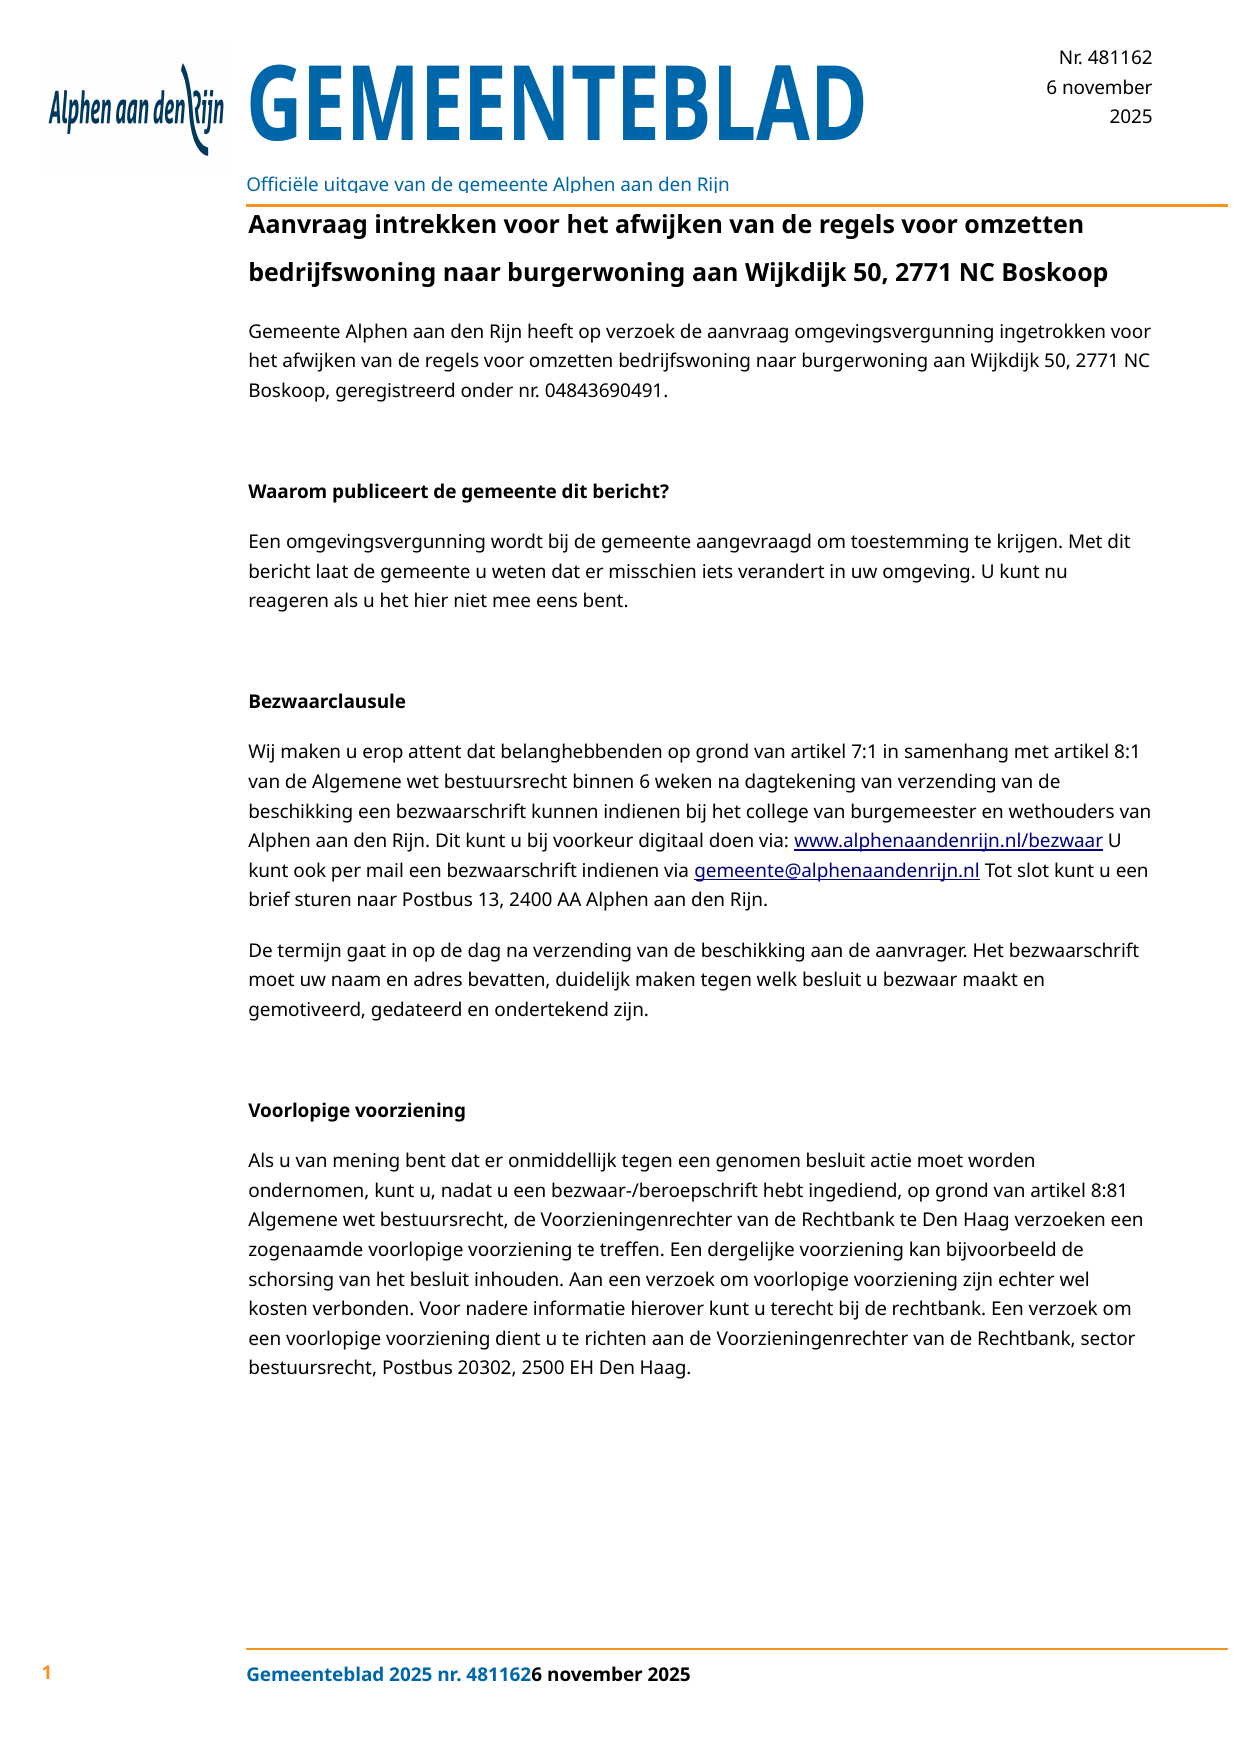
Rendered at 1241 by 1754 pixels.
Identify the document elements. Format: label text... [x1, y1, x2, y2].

picture [41, 47, 231, 172]
text Gemeente Alphen aan den Rijn heeft op verzoek de aanvraag omgevingsvergunning ingetrokken voor het afwijken van de regels voor omzetten bedrijfswoning naar burgerwoning aan Wijkdijk 50, 2771 NC Boskoop, geregistreerd onder nr. 04843690491. [248, 318, 1152, 403]
text Wij maken u erop attent dat belanghebbenden op grond van artikel 7:1 in samenhang met artikel 8:1 van de Algemene wet bestuursrecht binnen 6 weken na dagtekening van verzending van de beschikking een bezwaarschrift kunnen indienen bij het college van burgemeester en wethouders van Alphen aan den Rijn. Dit kunt u bij voorkeur digitaal doen via: www.alphenaandenrijn.nl/bezwaar U kunt ook per mail een bezwaarschrift indienen via gemeente@alphenaandenrijn.nl Tot slot kunt u een brief sturen naar Postbus 13, 2400 AA Alphen aan den Rijn. [248, 739, 1152, 912]
text Voorlopige voorziening [248, 1097, 1152, 1123]
text Waarom publiceert de gemeente dit bericht? [248, 478, 1152, 504]
text De termijn gaat in op de dag na verzending van de beschikking aan de aanvrager. Het bezwaarschrift moet uw naam en adres bevatten, duidelijk maken tegen welk besluit u bezwaar maakt en gemotiveerd, gedateerd en ondertekend zijn. [248, 937, 1152, 1022]
text Aanvraag intrekken voor het afwijken van de regels voor omzetten bedrijfswoning naar burgerwoning aan Wijkdijk 50, 2771 NC Boskoop [248, 207, 1152, 288]
text Een omgevingsvergunning wordt bij de gemeente aangevraagd om toestemming te krijgen. Met dit bericht laat de gemeente u weten dat er misschien iets verandert in uw omgeving. U kunt nu reageren als u het hier niet mee eens bent. [248, 528, 1152, 613]
text Bezwaarclausule [248, 688, 1152, 714]
text Als u van mening bent dat er onmiddellijk tegen een genomen besluit actie moet worden ondernomen, kunt u, nadat u een bezwaar-/beroepschrift hebt ingediend, op grond van artikel 8:81 Algemene wet bestuursrecht, de Voorzieningenrechter van de Rechtbank te Den Haag verzoeken een zogenaamde voorlopige voorziening te treffen. Een dergelijke voorziening kan bijvoorbeeld de schorsing van het besluit inhouden. Aan een verzoek om voorlopige voorziening zijn echter wel kosten verbonden. Voor nadere informatie hierover kunt u terecht bij de rechtbank. Een verzoek om een voorlopige voorziening dient u te richten aan de Voorzieningenrechter van de Rechtbank, sector bestuursrecht, Postbus 20302, 2500 EH Den Haag. [248, 1147, 1152, 1380]
